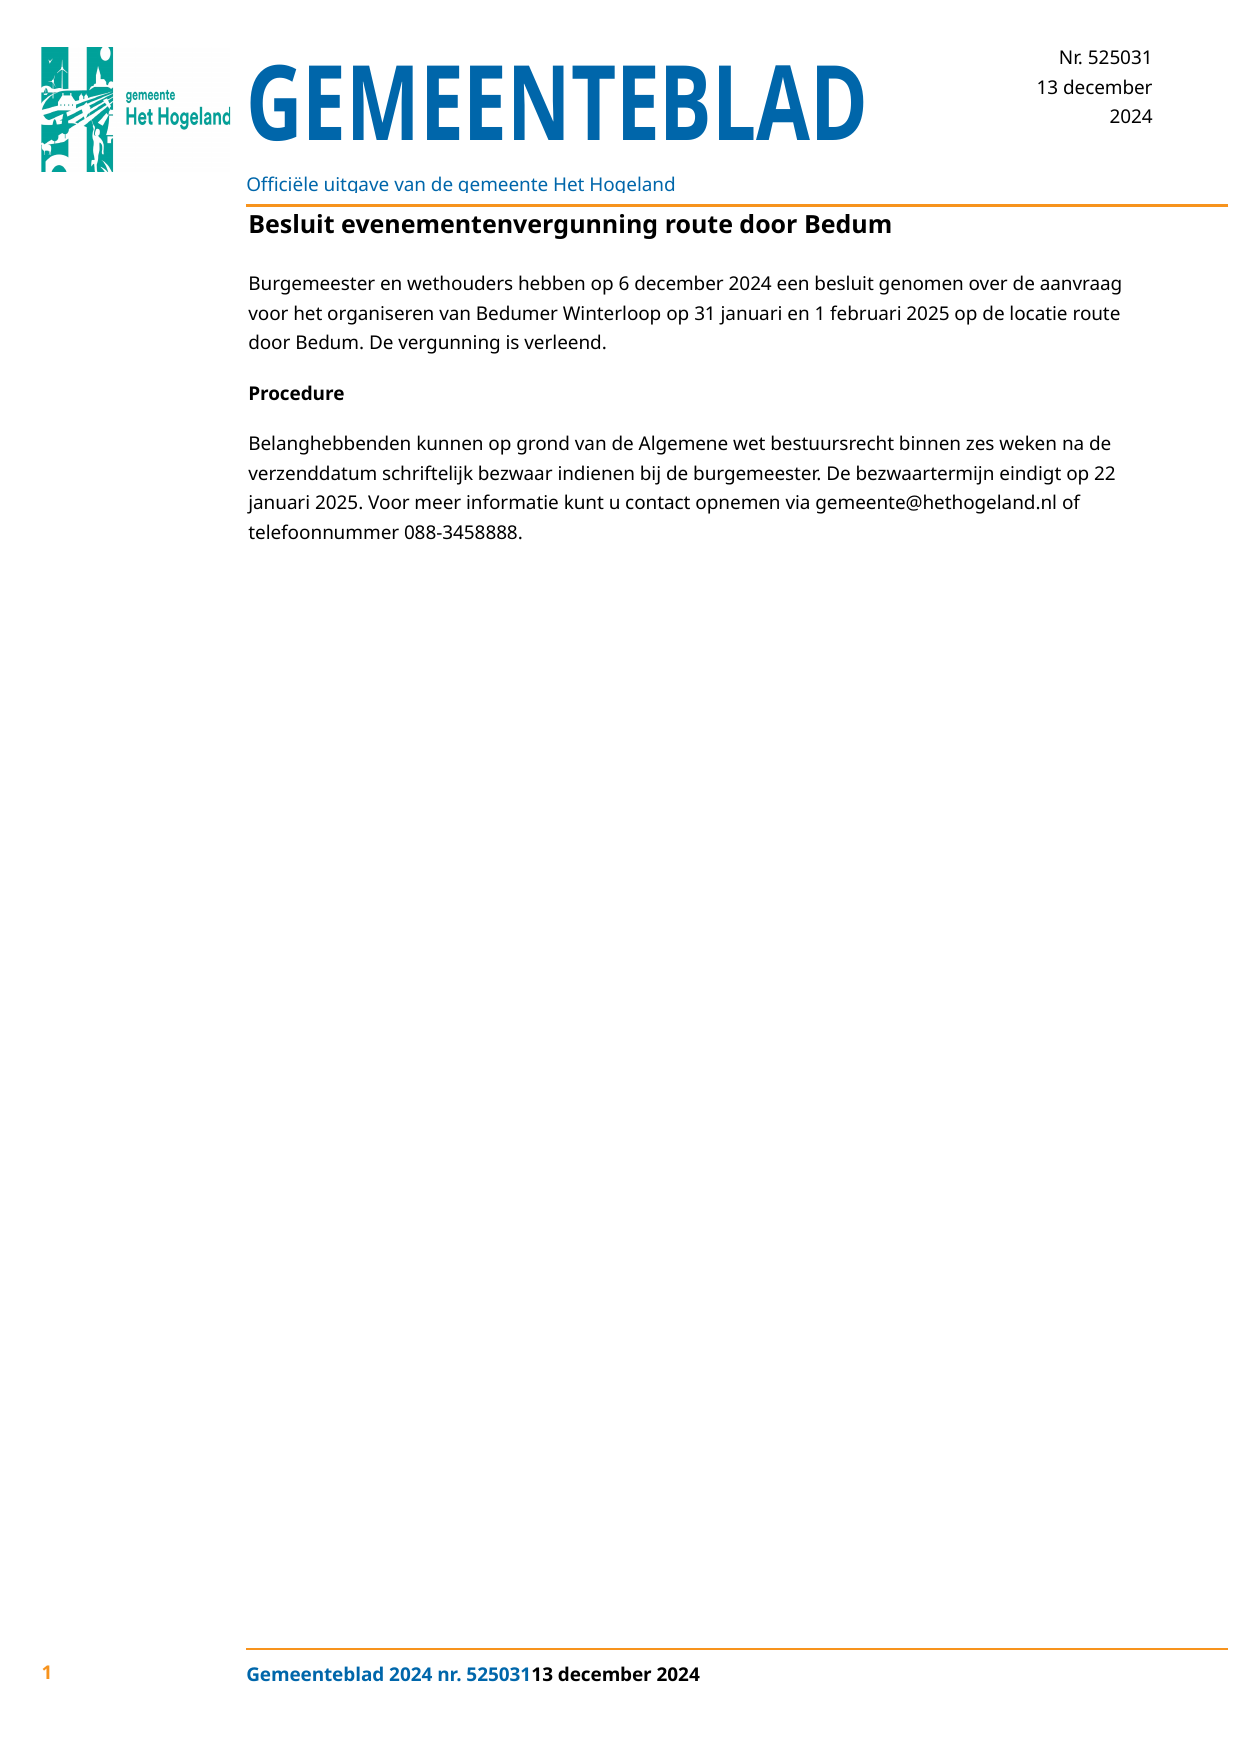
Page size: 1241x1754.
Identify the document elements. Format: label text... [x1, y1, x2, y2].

picture [41, 47, 231, 172]
text Belanghebbenden kunnen op grond van de Algemene wet bestuursrecht binnen zes weken na de verzenddatum schriftelijk bezwaar indienen bij de burgemeester. De bezwaartermijn eindigt op 22 januari 2025. Voor meer informatie kunt u contact opnemen via gemeente@hethogeland.nl of telefoonnummer 088-3458888. [248, 430, 1152, 545]
text Procedure [248, 380, 1152, 406]
text Burgemeester en wethouders hebben op 6 december 2024 een besluit genomen over de aanvraag voor het organiseren van Bedumer Winterloop op 31 januari en 1 februari 2025 op de locatie route door Bedum. De vergunning is verleend. [248, 270, 1152, 355]
text Besluit evenementenvergunning route door Bedum [248, 207, 1152, 241]
